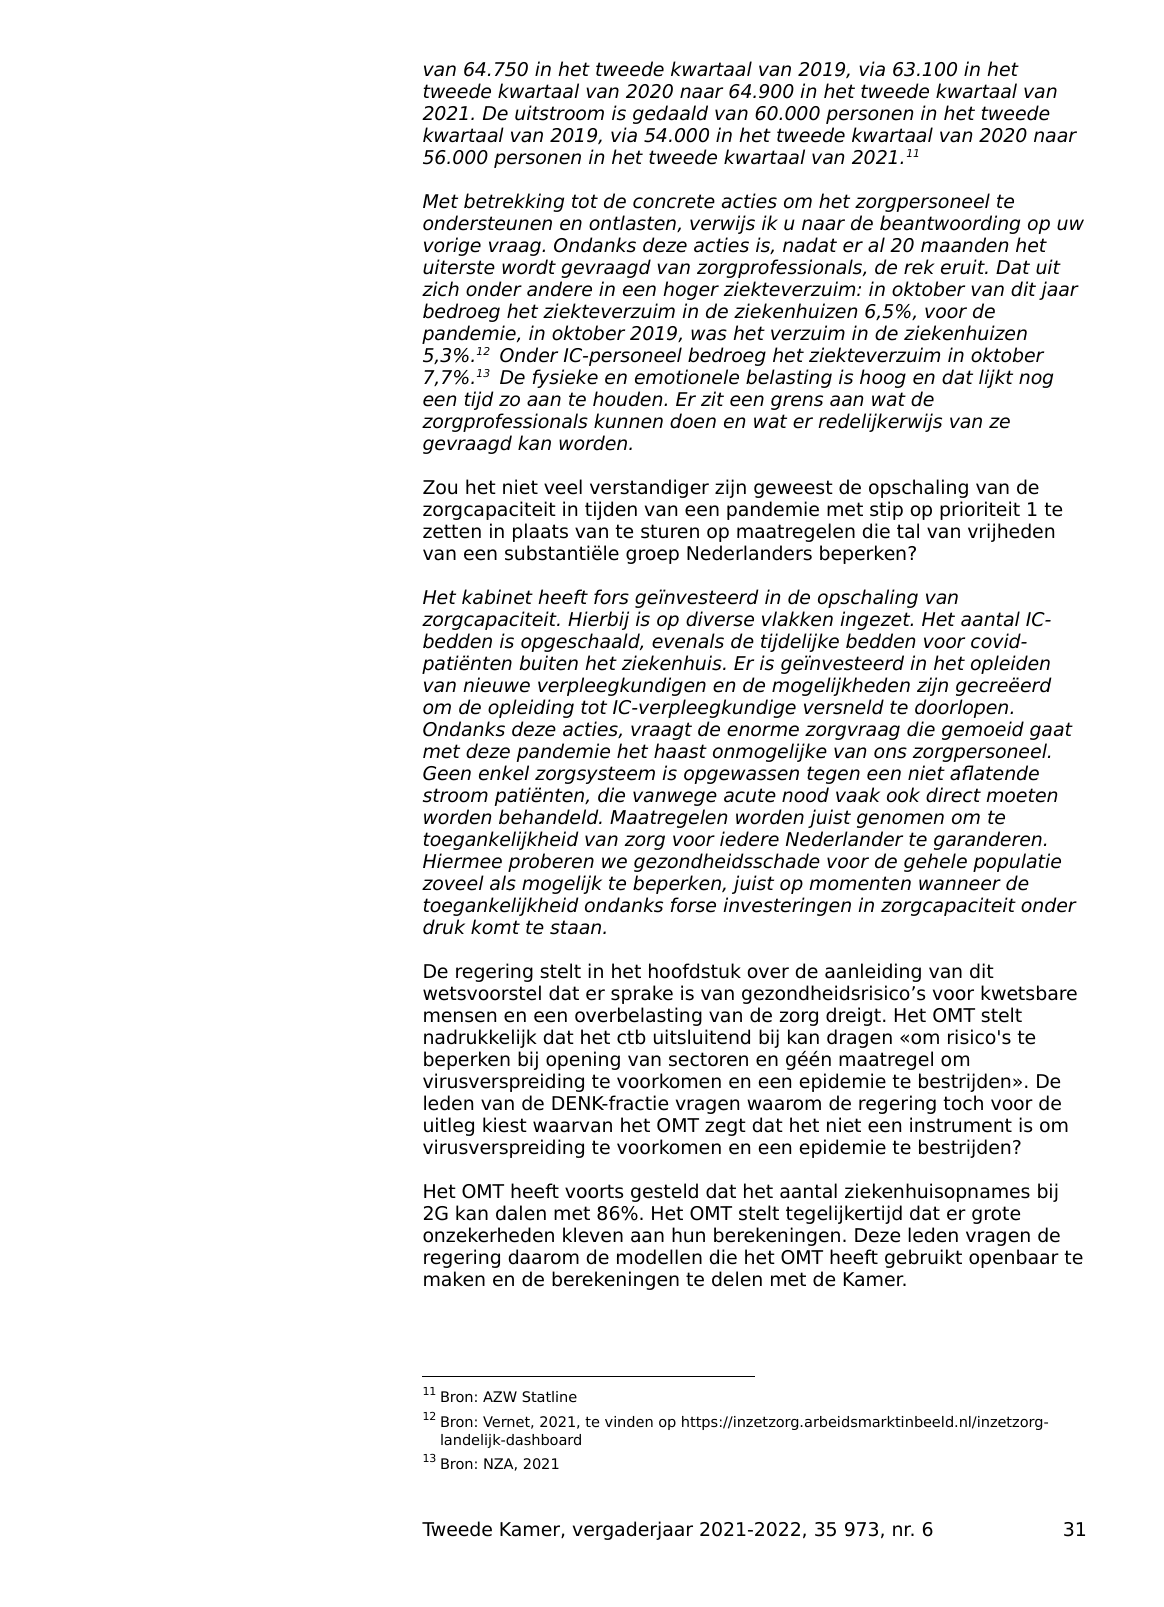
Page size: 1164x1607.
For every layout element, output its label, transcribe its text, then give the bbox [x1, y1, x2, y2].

text Het kabinet heeft fors geïnvesteerd in de opschaling van zorgcapaciteit. Hierbij is op diverse vlakken ingezet. Het aantal IC-bedden is opgeschaald, evenals de tijdelijke bedden voor covid-patiënten buiten het ziekenhuis. Er is geïnvesteerd in het opleiden van nieuwe verpleegkundigen en de mogelijkheden zijn gecreëerd om de opleiding tot IC-verpleegkundige versneld te doorlopen. Ondanks deze acties, vraagt de enorme zorgvraag die gemoeid gaat met deze pandemie het haast onmogelijke van ons zorgpersoneel. Geen enkel zorgsysteem is opgewassen tegen een niet aflatende stroom patiënten, die vanwege acute nood vaak ook direct moeten worden behandeld. Maatregelen worden juist genomen om te toegankelijkheid van zorg voor iedere Nederlander te garanderen. Hiermee proberen we gezondheidsschade voor de gehele populatie zoveel als mogelijk te beperken, juist op momenten wanneer de toegankelijkheid ondanks forse investeringen in zorgcapaciteit onder druk komt te staan. [422, 587, 1087, 939]
text Bron: Vernet, 2021, te vinden op https://inzetzorg.arbeidsmarktinbeeld.nl/inzetzorg-landelijk-dashboard [422, 1410, 1087, 1449]
text Het OMT heeft voorts gesteld dat het aantal ziekenhuisopnames bij 2G kan dalen met 86%. Het OMT stelt tegelijkertijd dat er grote onzekerheden kleven aan hun berekeningen. Deze leden vragen de regering daarom de modellen die het OMT heeft gebruikt openbaar te maken en de berekeningen te delen met de Kamer. [422, 1181, 1087, 1291]
text Bron: NZA, 2021 [422, 1452, 1087, 1474]
text De regering stelt in het hoofdstuk over de aanleiding van dit wetsvoorstel dat er sprake is van gezondheidsrisico’s voor kwetsbare mensen en een overbelasting van de zorg dreigt. Het OMT stelt nadrukkelijk dat het ctb uitsluitend bij kan dragen «om risico's te beperken bij opening van sectoren en géén maatregel om virusverspreiding te voorkomen en een epidemie te bestrijden». De leden van de DENK-fractie vragen waarom de regering toch voor de uitleg kiest waarvan het OMT zegt dat het niet een instrument is om virusverspreiding te voorkomen en een epidemie te bestrijden? [422, 961, 1087, 1159]
text van 64.750 in het tweede kwartaal van 2019, via 63.100 in het tweede kwartaal van 2020 naar 64.900 in het tweede kwartaal van 2021. De uitstroom is gedaald van 60.000 personen in het tweede kwartaal van 2019, via 54.000 in het tweede kwartaal van 2020 naar 56.000 personen in het tweede kwartaal van 2021. [422, 59, 1087, 169]
text Bron: AZW Statline [422, 1385, 1087, 1407]
text Met betrekking tot de concrete acties om het zorgpersoneel te ondersteunen en ontlasten, verwijs ik u naar de beantwoording op uw vorige vraag. Ondanks deze acties is, nadat er al 20 maanden het uiterste wordt gevraagd van zorgprofessionals, de rek eruit. Dat uit zich onder andere in een hoger ziekteverzuim: in oktober van dit jaar bedroeg het ziekteverzuim in de ziekenhuizen 6,5%, voor de pandemie, in oktober 2019, was het verzuim in de ziekenhuizen 5,3%. Onder IC-personeel bedroeg het ziekteverzuim in oktober 7,7%. De fysieke en emotionele belasting is hoog en dat lijkt nog een tijd zo aan te houden. Er zit een grens aan wat de zorgprofessionals kunnen doen en wat er redelijkerwijs van ze gevraagd kan worden. [422, 191, 1087, 455]
text Zou het niet veel verstandiger zijn geweest de opschaling van de zorgcapaciteit in tijden van een pandemie met stip op prioriteit 1 te zetten in plaats van te sturen op maatregelen die tal van vrijheden van een substantiële groep Nederlanders beperken? [422, 477, 1087, 565]
